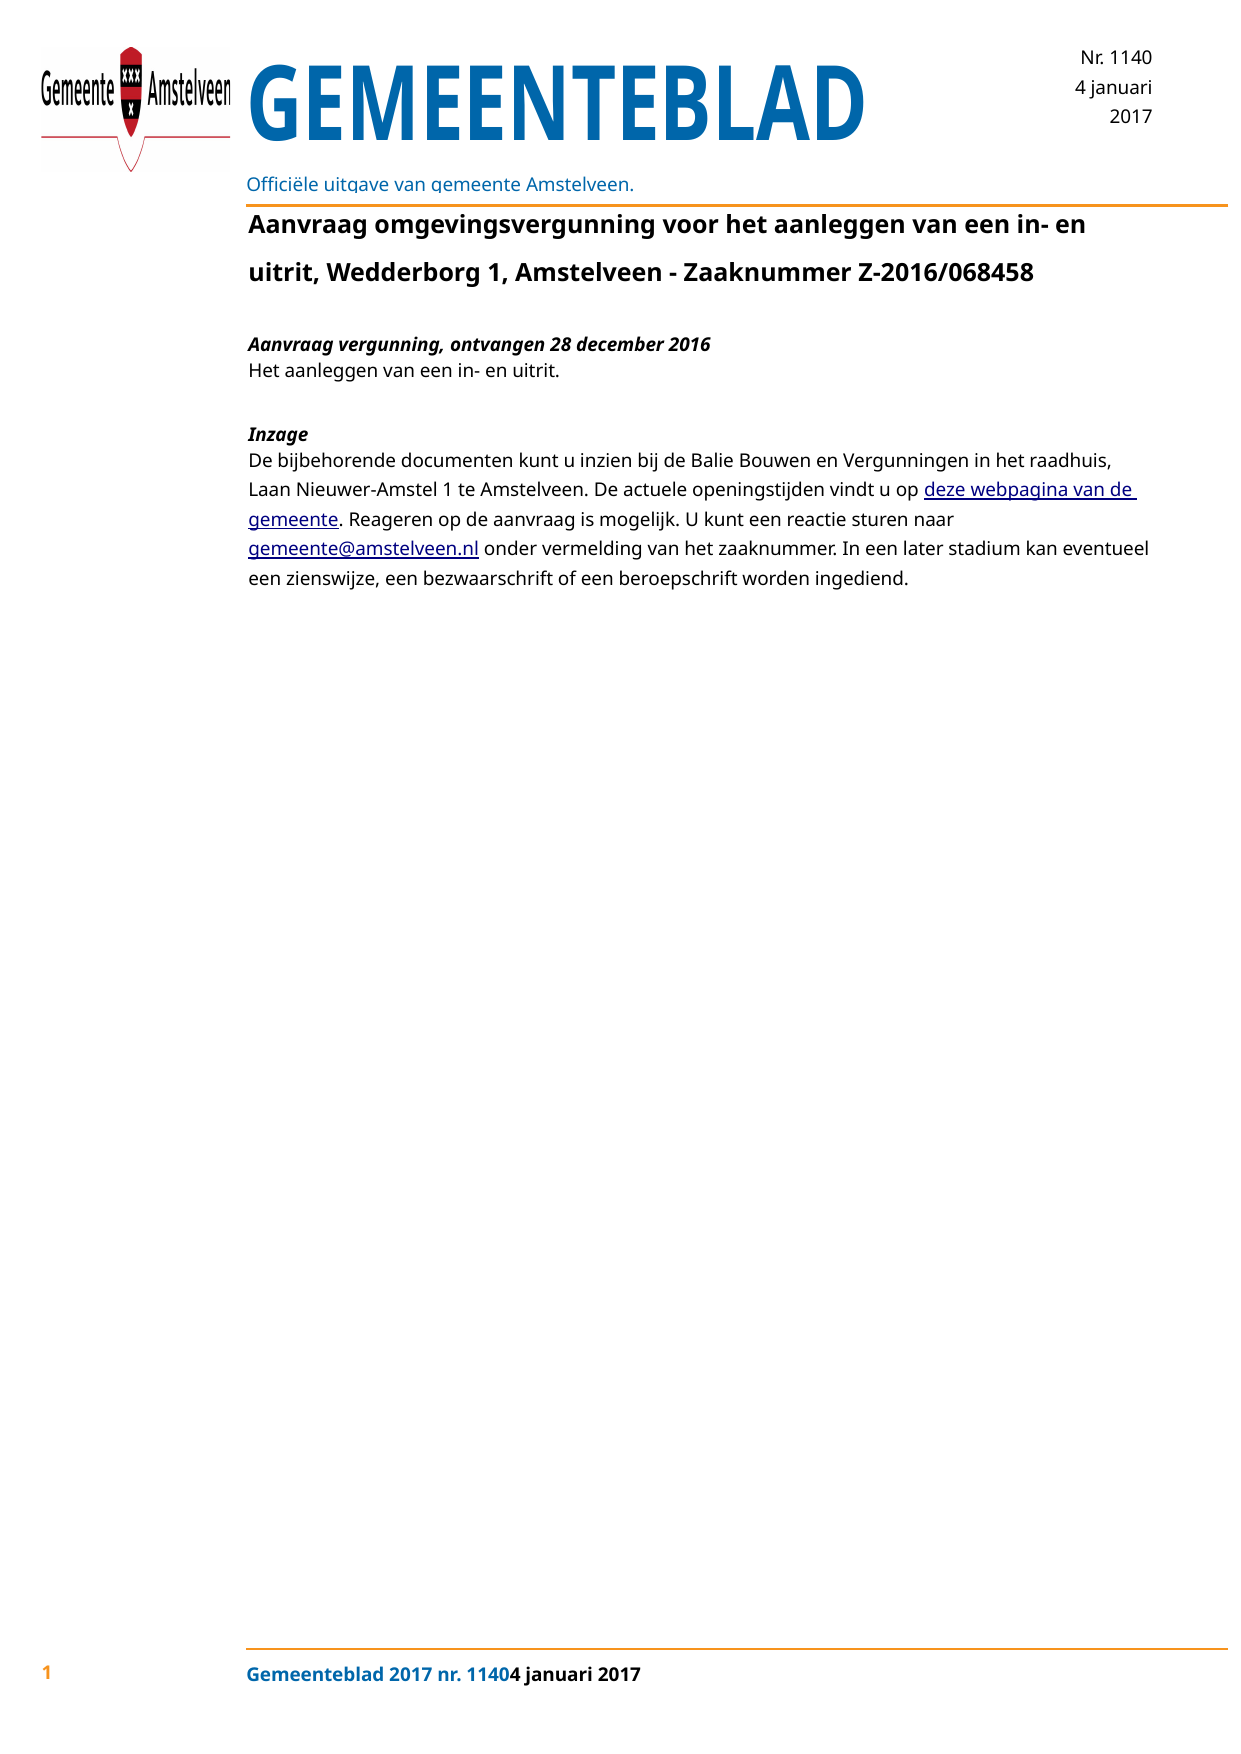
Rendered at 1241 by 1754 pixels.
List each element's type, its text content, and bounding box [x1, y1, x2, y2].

text Aanvraag omgevingsvergunning voor het aanleggen van een in- en uitrit, Wedderborg 1, Amstelveen - Zaaknummer Z-2016/068458 [248, 207, 1152, 288]
text Aanvraag vergunning, ontvangen 28 december 2016 [248, 331, 1152, 357]
text Inzage [248, 421, 1152, 447]
picture [41, 47, 231, 172]
text De bijbehorende documenten kunt u inzien bij de Balie Bouwen en Vergunningen in het raadhuis, Laan Nieuwer-Amstel 1 te Amstelveen. De actuele openingstijden vindt u op deze webpagina van de gemeente. Reageren op de aanvraag is mogelijk. U kunt een reactie sturen naar gemeente@amstelveen.nl onder vermelding van het zaaknummer. In een later stadium kan eventueel een zienswijze, een bezwaarschrift of een beroepschrift worden ingediend. [248, 447, 1152, 591]
text Het aanleggen van een in- en uitrit. [248, 357, 1152, 383]
